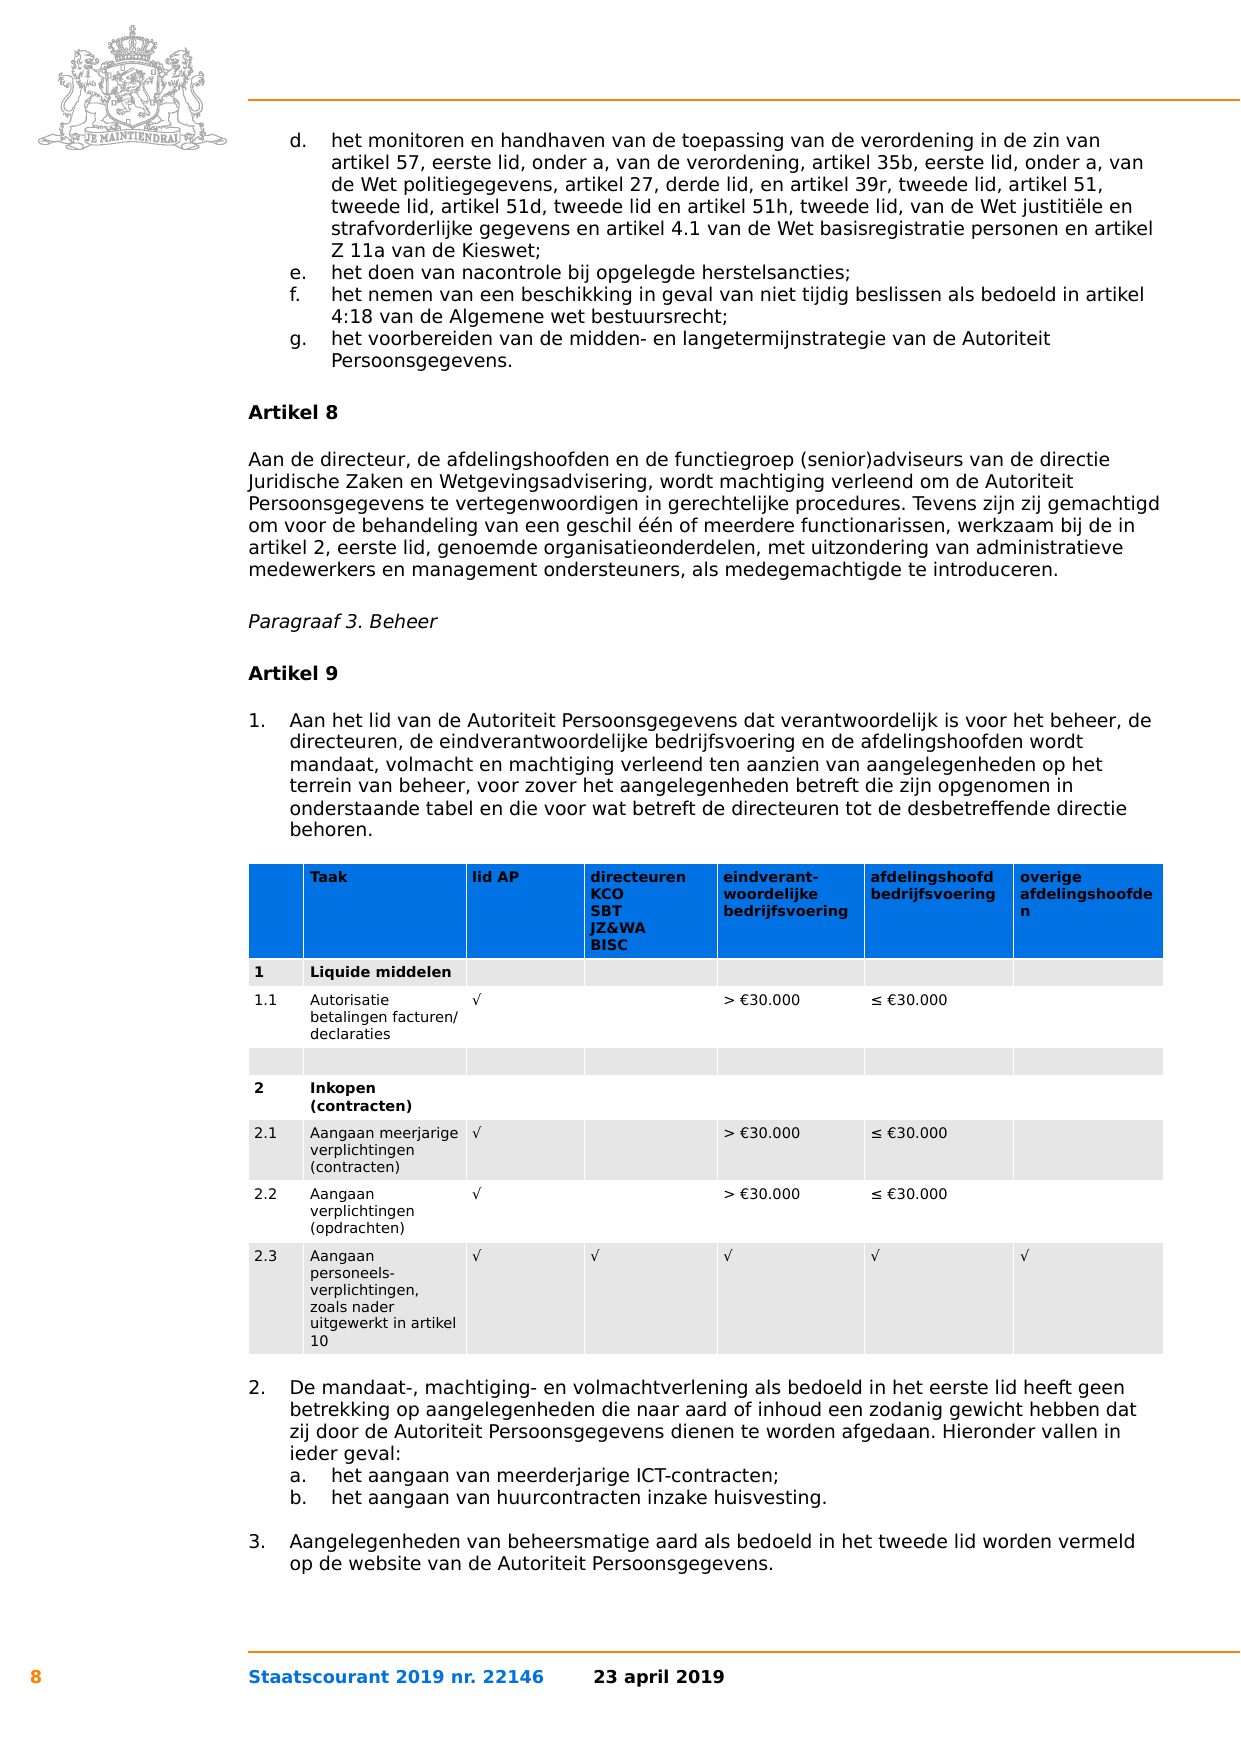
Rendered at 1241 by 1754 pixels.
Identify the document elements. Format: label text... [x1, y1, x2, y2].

text b. het aangaan van huurcontracten inzake huisvesting. [289, 1487, 1163, 1509]
subtitle Artikel 9 [248, 662, 1163, 684]
table_cell [585, 1048, 717, 1075]
table_cell Autorisatie betalingen facturen/ declaraties [304, 987, 466, 1047]
table_header overige afdelingshoofden [1014, 864, 1163, 958]
picture [38, 25, 227, 150]
table_cell [1014, 1048, 1163, 1075]
table_cell [718, 1076, 864, 1119]
table_cell 1 [249, 960, 303, 986]
table_cell [1014, 960, 1163, 986]
table_cell √ [585, 1243, 717, 1354]
text Aan de directeur, de afdelingshoofden en de functiegroep (senior)adviseurs van de directie Juridische Zaken en Wetgevingsadvisering, wordt machtiging verleend om de Autoriteit Persoonsgegevens te vertegenwoordigen in gerechtelijke procedures. Tevens zijn zij gemachtigd om voor de behandeling van een geschil één of meerdere functionarissen, werkzaam bij de in artikel 2, eerste lid, genoemde organisatieonderdelen, met uitzondering van administratieve medewerkers en management ondersteuners, als medegemachtigde te introduceren. [248, 449, 1163, 581]
table_cell √ [467, 987, 584, 1047]
table_cell [585, 960, 717, 986]
text 3. Aangelegenheden van beheersmatige aard als bedoeld in het tweede lid worden vermeld op de website van de Autoriteit Persoonsgegevens. [248, 1531, 1163, 1575]
table_cell [1014, 987, 1163, 1047]
table_header Taak [304, 864, 466, 958]
table_cell [718, 1048, 864, 1075]
table_cell [467, 1048, 584, 1075]
table_cell 1.1 [249, 987, 303, 1047]
subtitle Paragraaf 3. Beheer [248, 611, 1163, 632]
table_cell [865, 1076, 1013, 1119]
table_cell [585, 1120, 717, 1180]
table_cell [304, 1048, 466, 1075]
table_cell 2.2 [249, 1181, 303, 1242]
text 2. De mandaat-, machtiging- en volmachtverlening als bedoeld in het eerste lid heeft geen betrekking op aangelegenheden die naar aard of inhoud een zodanig gewicht hebben dat zij door de Autoriteit Persoonsgegevens dienen te worden afgedaan. Hieronder vallen in ieder geval: [248, 1377, 1163, 1465]
table_cell ≤ €30.000 [865, 987, 1013, 1047]
text e. het doen van nacontrole bij opgelegde herstelsancties; [289, 262, 1163, 284]
table_cell [718, 960, 864, 986]
table_header afdelingshoofd bedrijfsvoering [865, 864, 1013, 958]
table_cell 2 [249, 1076, 303, 1119]
table_header directeuren KCO SBT JZ&WA BISC [585, 864, 717, 958]
table_cell Aangaan verplichtingen (opdrachten) [304, 1181, 466, 1242]
table_header eindverant- woordelijke bedrijfsvoering [718, 864, 864, 958]
table_cell [1014, 1120, 1163, 1180]
table_cell [467, 1076, 584, 1119]
table_cell √ [467, 1181, 584, 1242]
table_cell > €30.000 [718, 1181, 864, 1242]
text 1. Aan het lid van de Autoriteit Persoonsgegevens dat verantwoordelijk is voor het beheer, de directeuren, de eindverantwoordelijke bedrijfsvoering en de afdelingshoofden wordt mandaat, volmacht en machtiging verleend ten aanzien van aangelegenheden op het terrein van beheer, voor zover het aangelegenheden betreft die zijn opgenomen in onderstaande tabel en die voor wat betreft de directeuren tot de desbetreffende directie behoren. [248, 709, 1163, 841]
table_cell [585, 1181, 717, 1242]
table_cell 2.1 [249, 1120, 303, 1180]
table_cell √ [467, 1120, 584, 1180]
table_cell > €30.000 [718, 1120, 864, 1180]
table_cell [585, 987, 717, 1047]
table_cell Inkopen (contracten) [304, 1076, 466, 1119]
table_cell [865, 1048, 1013, 1075]
table_cell > €30.000 [718, 987, 864, 1047]
text f. het nemen van een beschikking in geval van niet tijdig beslissen als bedoeld in artikel 4:18 van de Algemene wet bestuursrecht; [289, 284, 1163, 328]
table_cell ≤ €30.000 [865, 1181, 1013, 1242]
table_header lid AP [467, 864, 584, 958]
table_cell √ [865, 1243, 1013, 1354]
table_cell [467, 960, 584, 986]
subtitle Artikel 8 [248, 402, 1163, 424]
table_cell Aangaan personeels-verplichtingen, zoals nader uitgewerkt in artikel 10 [304, 1243, 466, 1354]
text a. het aangaan van meerderjarige ICT-contracten; [289, 1465, 1163, 1487]
table_cell 2.3 [249, 1243, 303, 1354]
table_cell Liquide middelen [304, 960, 466, 986]
table_cell √ [718, 1243, 864, 1354]
table_header [249, 864, 303, 958]
text g. het voorbereiden van de midden- en langetermijnstrategie van de Autoriteit Persoonsgegevens. [289, 328, 1163, 372]
table_cell √ [1014, 1243, 1163, 1354]
table_cell Aangaan meerjarige verplichtingen (contracten) [304, 1120, 466, 1180]
table_cell ≤ €30.000 [865, 1120, 1013, 1180]
table_cell [585, 1076, 717, 1119]
text d. het monitoren en handhaven van de toepassing van de verordening in de zin van artikel 57, eerste lid, onder a, van de verordening, artikel 35b, eerste lid, onder a, van de Wet politiegegevens, artikel 27, derde lid, en artikel 39r, tweede lid, artikel 51, tweede lid, artikel 51d, tweede lid en artikel 51h, tweede lid, van de Wet justitiële en strafvorderlijke gegevens en artikel 4.1 van de Wet basisregistratie personen en artikel Z 11a van de Kieswet; [289, 130, 1163, 262]
table_cell [249, 1048, 303, 1075]
table_cell [1014, 1076, 1163, 1119]
table_cell √ [467, 1243, 584, 1354]
table_cell [1014, 1181, 1163, 1242]
table_cell [865, 960, 1013, 986]
